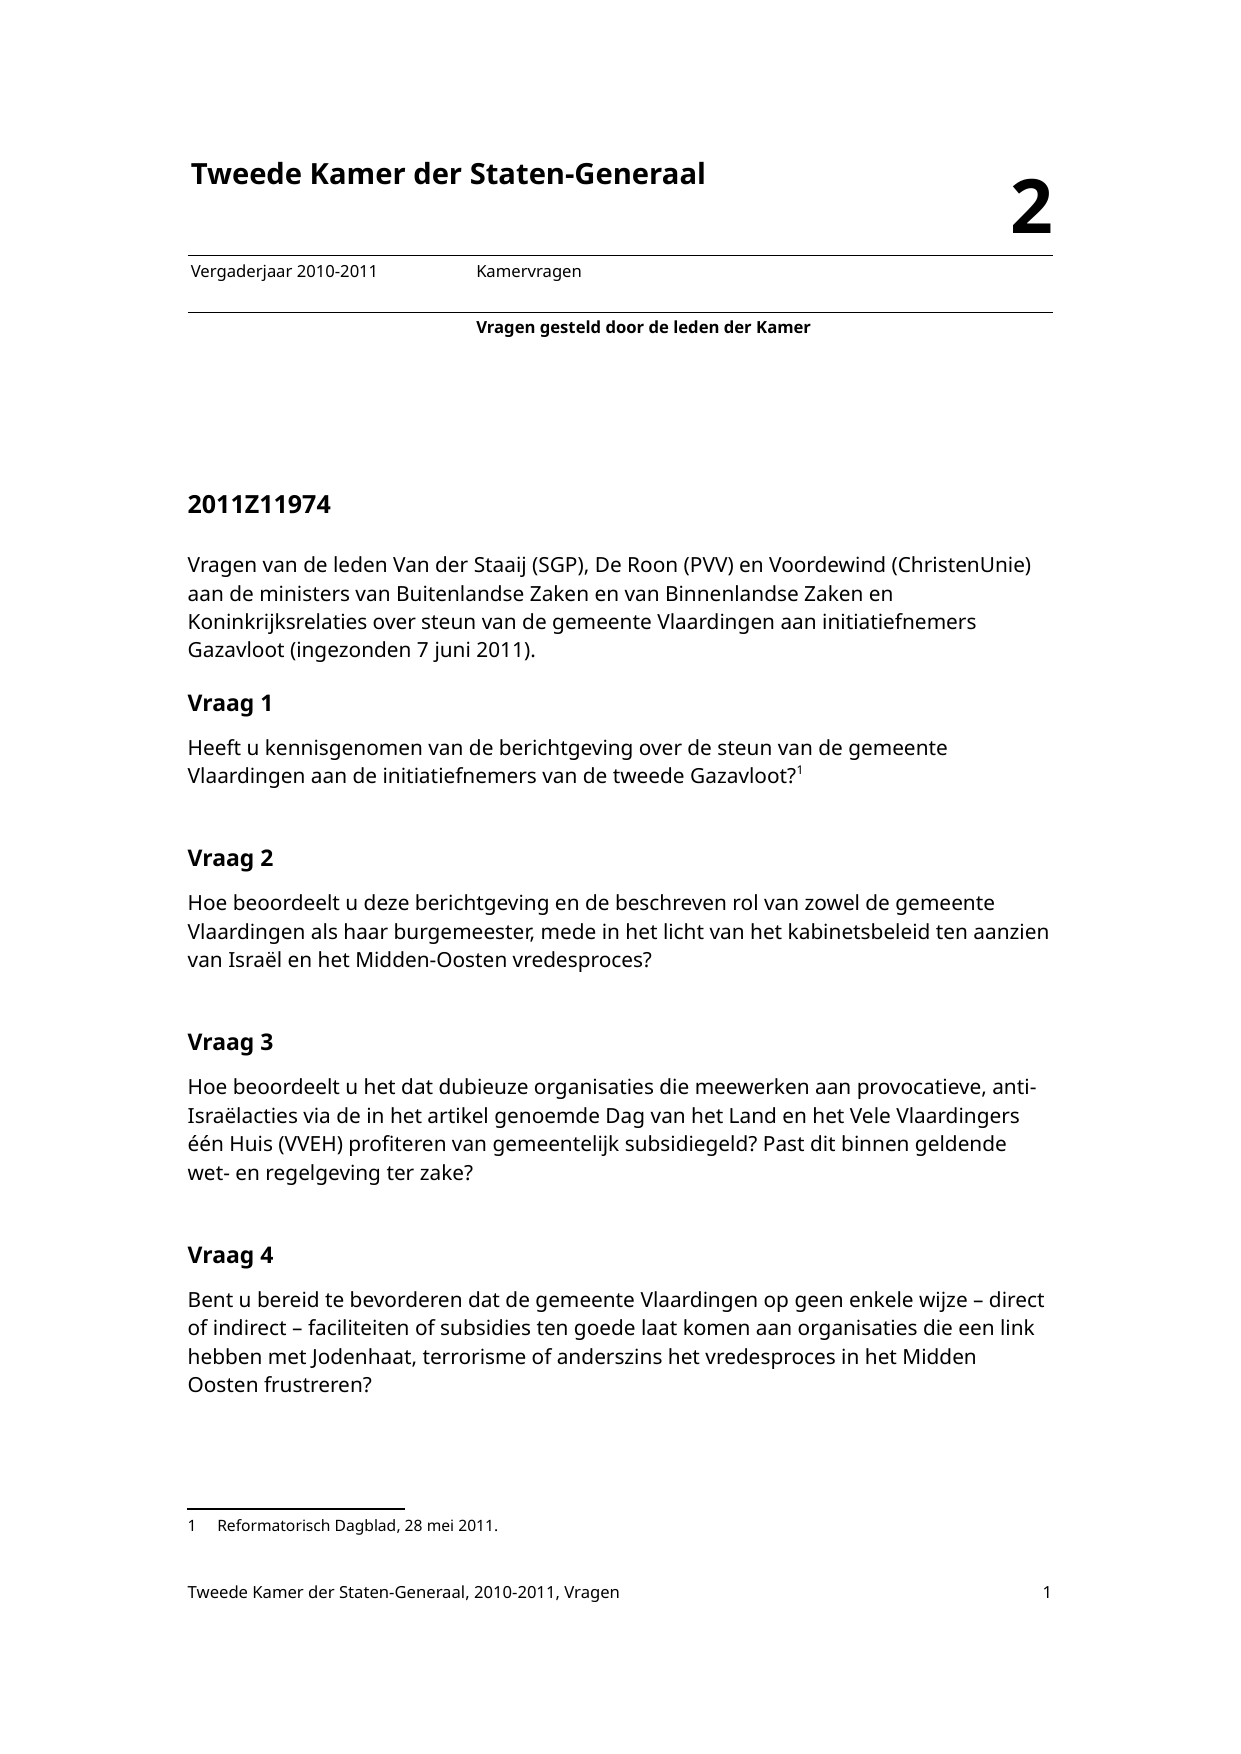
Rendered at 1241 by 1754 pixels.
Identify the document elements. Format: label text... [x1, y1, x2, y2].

table_header Tweede Kamer der Staten-Generaal [188, 150, 879, 255]
table_cell Vragen gesteld door de leden der Kamer [473, 313, 1053, 339]
subtitle Vraag 4 [187, 1239, 1053, 1270]
subtitle Vraag 2 [187, 842, 1053, 873]
text Hoe beoordeelt u deze berichtgeving en de beschreven rol van zowel de gemeente Vlaardingen als haar burgemeester, mede in het licht van het kabinetsbeleid ten aanzien van Israël en het Midden-Oosten vredesproces? [187, 888, 1053, 974]
text Hoe beoordeelt u het dat dubieuze organisaties die meewerken aan provocatieve, anti-Israëlacties via de in het artikel genoemde Dag van het Land en het Vele Vlaardingers één Huis (VVEH) profiteren van gemeentelijk subsidiegeld? Past dit binnen geldende wet- en regelgeving ter zake? [187, 1072, 1053, 1186]
text Heeft u kennisgenomen van de berichtgeving over de steun van de gemeente Vlaardingen aan de initiatiefnemers van de tweede Gazavloot? [187, 733, 1053, 790]
text Bent u bereid te bevorderen dat de gemeente Vlaardingen op geen enkele wijze – direct of indirect – faciliteiten of subsidies ten goede laat komen aan organisaties die een link hebben met Jodenhaat, terrorisme of anderszins het vredesproces in het Midden Oosten frustreren? [187, 1285, 1053, 1399]
table_cell Vergaderjaar 2010-2011 [188, 256, 473, 312]
subtitle Vraag 1 [187, 687, 1053, 718]
text 2011Z11974 [187, 487, 1053, 521]
table_header 2 [880, 150, 1053, 255]
table_cell Kamervragen [473, 256, 1053, 312]
text Reformatorisch Dagblad, 28 mei 2011. [187, 1508, 1053, 1536]
subtitle Vraag 3 [187, 1026, 1053, 1057]
text Vragen van de leden Van der Staaij (SGP), De Roon (PVV) en Voordewind (ChristenUnie) aan de ministers van Buitenlandse Zaken en van Binnenlandse Zaken en Koninkrijksrelaties over steun van de gemeente Vlaardingen aan initiatiefnemers Gazavloot (ingezonden 7 juni 2011). [187, 550, 1053, 664]
table_cell [188, 313, 473, 339]
